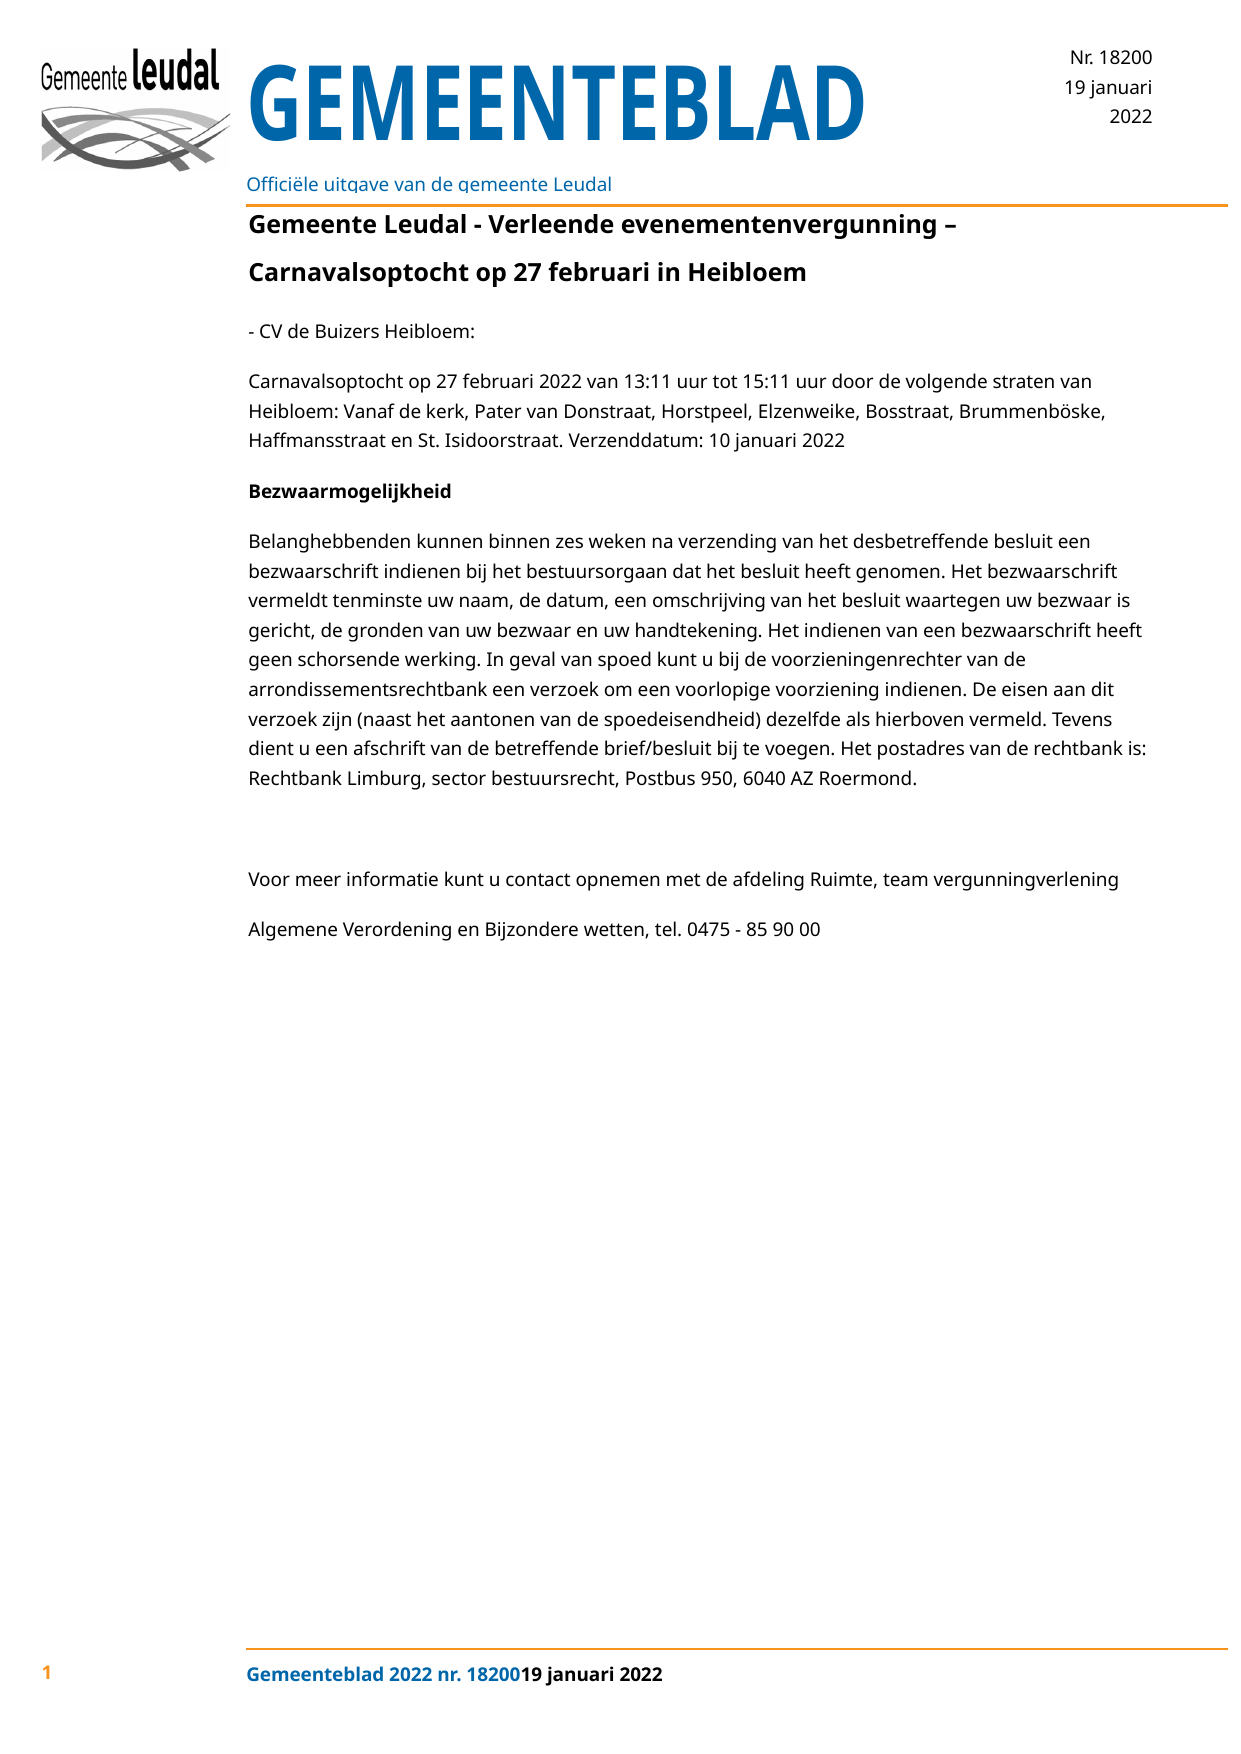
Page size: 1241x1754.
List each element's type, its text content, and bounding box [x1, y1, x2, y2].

text - CV de Buizers Heibloem: [248, 318, 1152, 344]
text Gemeente Leudal - Verleende evenementenvergunning – Carnavalsoptocht op 27 februari in Heibloem [248, 207, 1152, 288]
picture [41, 47, 231, 172]
text Bezwaarmogelijkheid [248, 478, 1152, 504]
text Voor meer informatie kunt u contact opnemen met de afdeling Ruimte, team vergunningverlening [248, 866, 1152, 892]
text Algemene Verordening en Bijzondere wetten, tel. 0475 - 85 90 00 [248, 916, 1152, 942]
text Carnavalsoptocht op 27 februari 2022 van 13:11 uur tot 15:11 uur door de volgende straten van Heibloem: Vanaf de kerk, Pater van Donstraat, Horstpeel, Elzenweike, Bosstraat, Brummenböske, Haffmansstraat en St. Isidoorstraat. Verzenddatum: 10 januari 2022 [248, 368, 1152, 453]
text Belanghebbenden kunnen binnen zes weken na verzending van het desbetreffende besluit een bezwaarschrift indienen bij het bestuursorgaan dat het besluit heeft genomen. Het bezwaarschrift vermeldt tenminste uw naam, de datum, een omschrijving van het besluit waartegen uw bezwaar is gericht, de gronden van uw bezwaar en uw handtekening. Het indienen van een bezwaarschrift heeft geen schorsende werking. In geval van spoed kunt u bij de voorzieningenrechter van de arrondissementsrechtbank een verzoek om een voorlopige voorziening indienen. De eisen aan dit verzoek zijn (naast het aantonen van de spoedeisendheid) dezelfde als hierboven vermeld. Tevens dient u een afschrift van de betreffende brief/besluit bij te voegen. Het postadres van de rechtbank is: Rechtbank Limburg, sector bestuursrecht, Postbus 950, 6040 AZ Roermond. [248, 528, 1152, 791]
